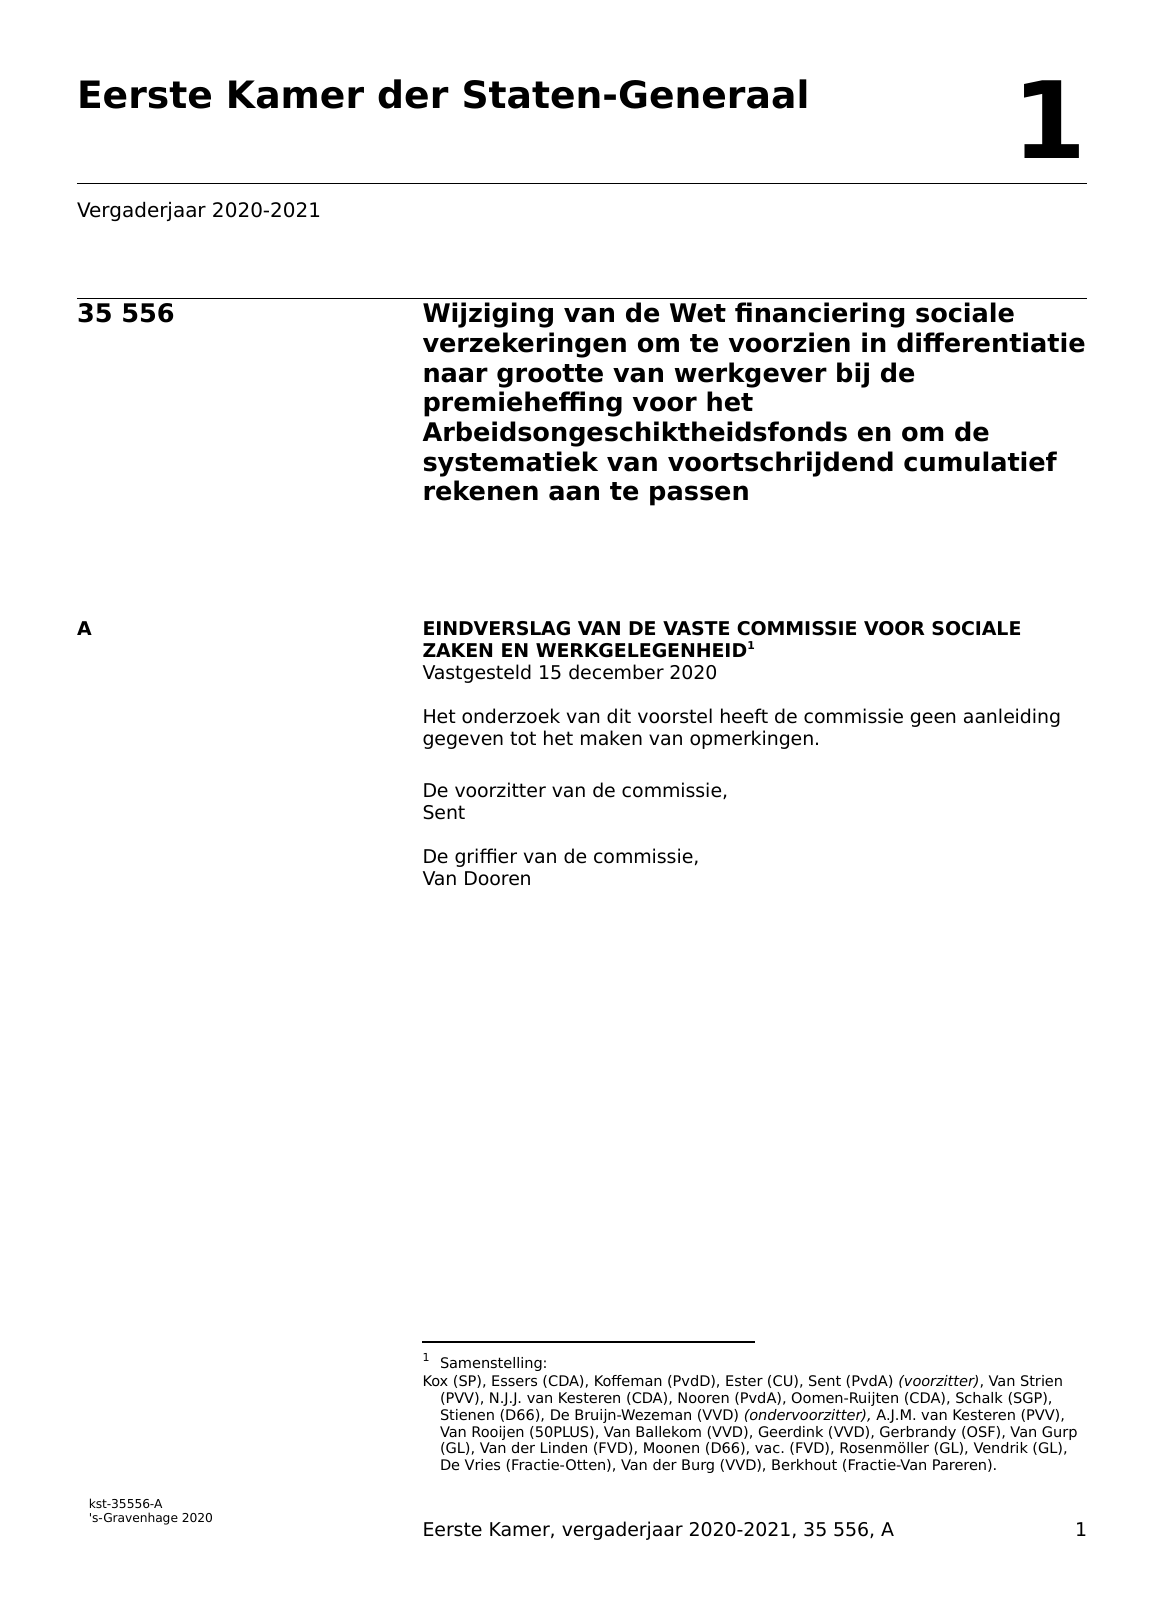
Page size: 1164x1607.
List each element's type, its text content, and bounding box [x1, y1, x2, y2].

text Vastgesteld 15 december 2020 [422, 662, 1087, 684]
text De voorzitter van de commissie, Sent [422, 780, 1087, 824]
subtitle A EINDVERSLAG VAN DE VASTE COMMISSIE VOOR SOCIALE ZAKEN EN WERKGELEGENHEID [77, 618, 1087, 662]
table_cell Vergaderjaar 2020-2021 [77, 184, 1087, 298]
text Kox (SP), Essers (CDA), Koffeman (PvdD), Ester (CU), Sent (PvdA) (voorzitter), Van Strien (PVV), N.J.J. van Kesteren (CDA), Nooren (PvdA), Oomen-Ruijten (CDA), Schalk (SGP), Stienen (D66), De Bruijn-Wezeman (VVD) (ondervoorzitter), A.J.M. van Kesteren (PVV), Van Rooijen (50PLUS), Van Ballekom (VVD), Geerdink (VVD), Gerbrandy (OSF), Van Gurp (GL), Van der Linden (FVD), Moonen (D66), vac. (FVD), Rosenmöller (GL), Vendrik (GL), De Vries (Fractie-Otten), Van der Burg (VVD), Berkhout (Fractie-Van Pareren). [422, 1373, 1087, 1474]
subtitle 35 556 Wijziging van de Wet financiering sociale verzekeringen om te voorzien in differentiatie naar grootte van werkgever bij de premieheffing voor het Arbeidsongeschiktheidsfonds en om de systematiek van voortschrijdend cumulatief rekenen aan te passen [77, 299, 1087, 507]
table_header Eerste Kamer der Staten-Generaal [77, 59, 886, 183]
text De griffier van de commissie, Van Dooren [422, 846, 1087, 890]
text kst-35556-A [88, 1497, 323, 1511]
text Samenstelling: [422, 1351, 1087, 1373]
text Het onderzoek van dit voorstel heeft de commissie geen aanleiding gegeven tot het maken van opmerkingen. [422, 706, 1087, 750]
table_header 1 [886, 59, 1087, 183]
text 's-Gravenhage 2020 [88, 1511, 323, 1525]
